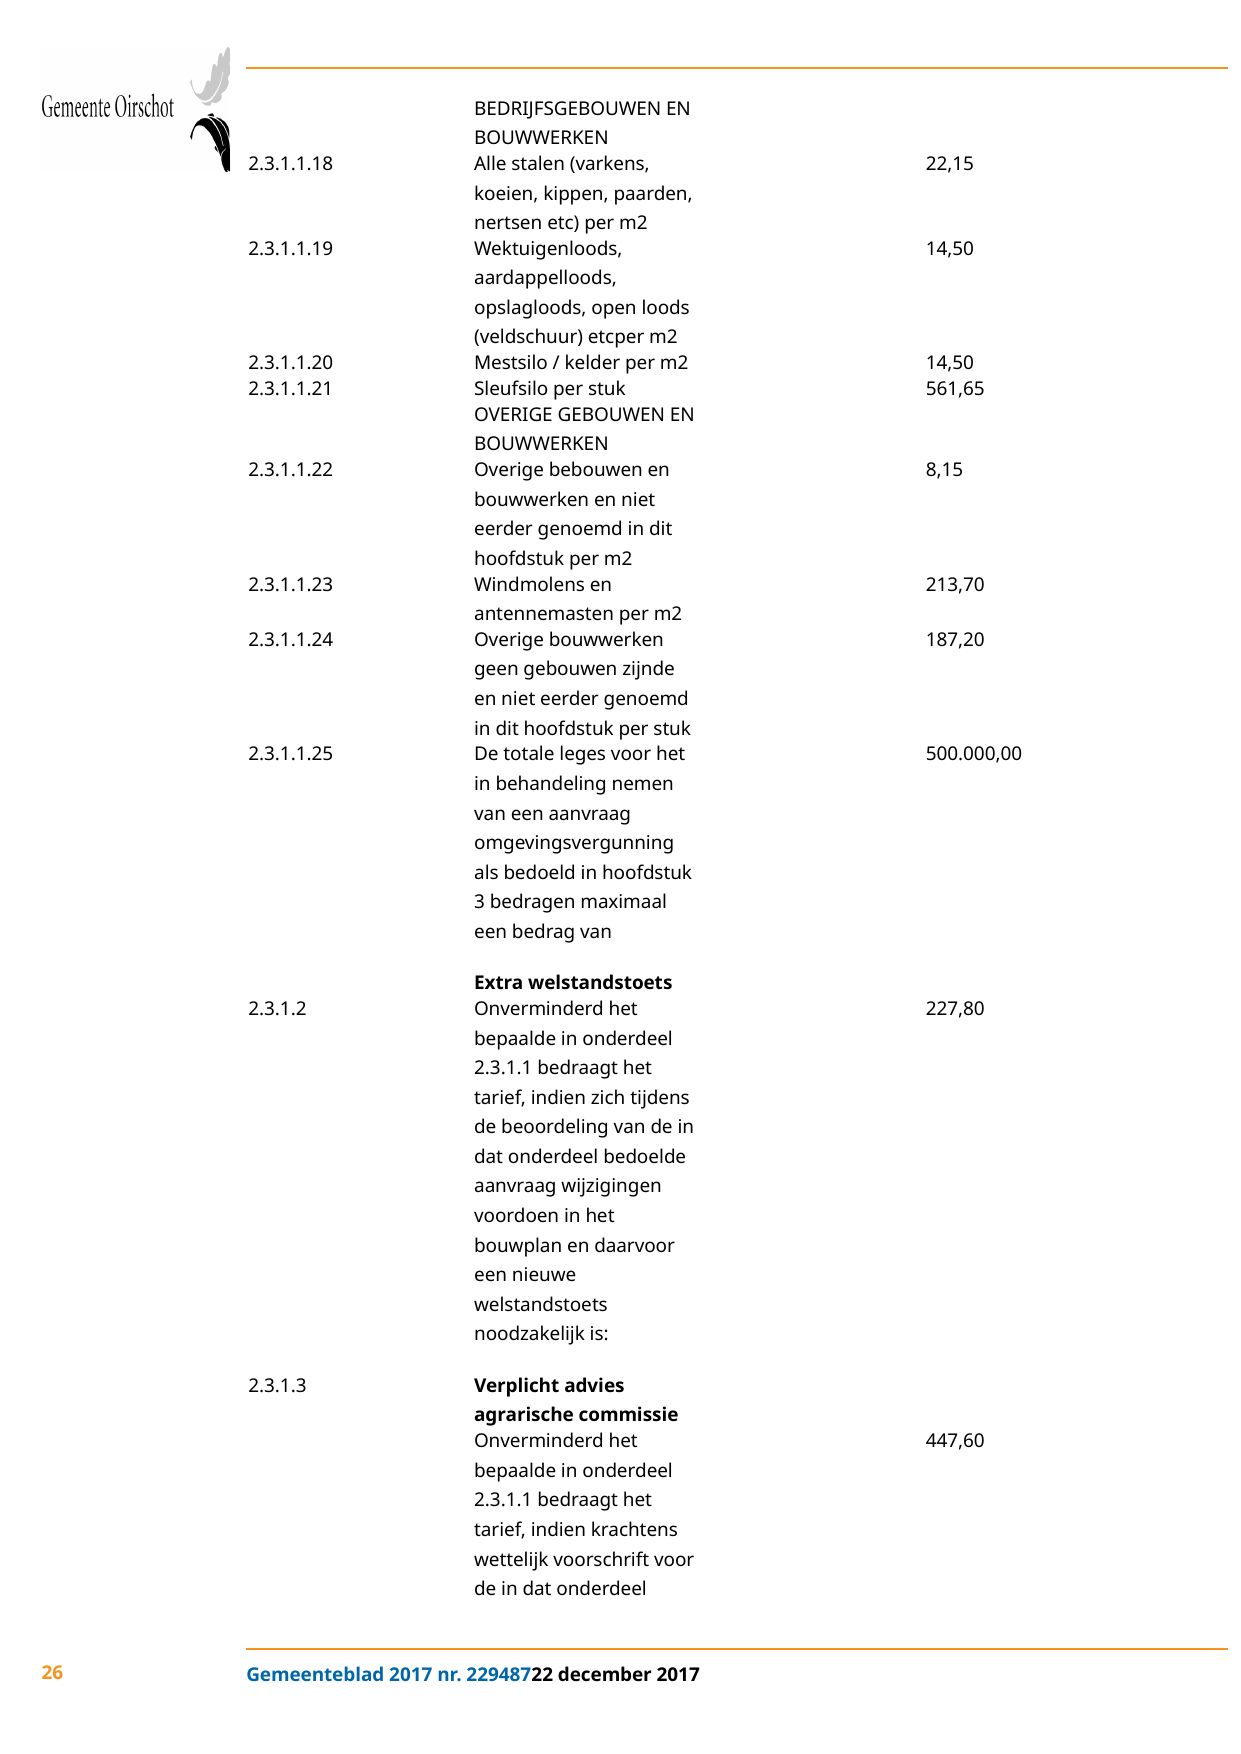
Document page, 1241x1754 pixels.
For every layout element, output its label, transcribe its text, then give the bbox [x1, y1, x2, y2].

table_cell 2.3.1.3 [248, 1372, 474, 1427]
table_cell 447,60 [926, 1428, 1152, 1601]
table_cell [248, 970, 474, 995]
table_cell 2.3.1.1.21 [248, 375, 474, 401]
table_cell Alle stalen (varkens, koeien, kippen, paarden, nertsen etc) per m2 [474, 150, 700, 235]
table_cell [248, 95, 474, 150]
table_cell BEDRIJFSGEBOUWEN EN BOUWWERKEN [474, 95, 700, 150]
table_cell 14,50 [926, 235, 1152, 349]
table_cell De totale leges voor het in behandeling nemen van een aanvraag omgevingsvergunning als bedoeld in hoofdstuk 3 bedragen maximaal een bedrag van [474, 741, 700, 944]
table_cell [700, 995, 926, 1346]
table_cell [926, 95, 1152, 150]
table_cell [926, 944, 1152, 969]
table_cell [700, 571, 926, 626]
table_cell OVERIGE GEBOUWEN EN BOUWWERKEN [474, 401, 700, 456]
table_cell [248, 944, 474, 969]
table_cell Verplicht advies agrarische commissie [474, 1372, 700, 1427]
table_cell [700, 1428, 926, 1601]
table_cell [700, 741, 926, 944]
table_cell 2.3.1.1.25 [248, 741, 474, 944]
table_cell 2.3.1.1.18 [248, 150, 474, 235]
table_cell Windmolens en antennemasten per m2 [474, 571, 700, 626]
table_cell [700, 1372, 926, 1427]
table_cell Onverminderd het bepaalde in onderdeel 2.3.1.1 bedraagt het tarief, indien krachtens wettelijk voorschrift voor de in dat onderdeel [474, 1428, 700, 1601]
table_cell [700, 375, 926, 401]
table_cell [248, 401, 474, 456]
table_cell 2.3.1.2 [248, 995, 474, 1346]
table_cell 8,15 [926, 456, 1152, 571]
table_cell 2.3.1.1.24 [248, 626, 474, 741]
table_cell [474, 1346, 700, 1372]
table_cell [700, 456, 926, 571]
table_cell [700, 944, 926, 969]
picture [41, 47, 231, 172]
table_cell 213,70 [926, 571, 1152, 626]
table_cell Wektuigenloods, aardappelloods, opslagloods, open loods (veldschuur) etcper m2 [474, 235, 700, 349]
table_cell [700, 235, 926, 349]
table_cell Onverminderd het bepaalde in onderdeel 2.3.1.1 bedraagt het tarief, indien zich tijdens de beoordeling van de in dat onderdeel bedoelde aanvraag wijzigingen voordoen in het bouwplan en daarvoor een nieuwe welstandstoets noodzakelijk is: [474, 995, 700, 1346]
table_cell [700, 95, 926, 150]
table_cell [926, 1372, 1152, 1427]
table_cell Overige bebouwen en bouwwerken en niet eerder genoemd in dit hoofdstuk per m2 [474, 456, 700, 571]
table_cell Sleufsilo per stuk [474, 375, 700, 401]
table_cell [700, 1346, 926, 1372]
table_cell [700, 350, 926, 375]
table_cell 561,65 [926, 375, 1152, 401]
table_cell [700, 401, 926, 456]
table_cell 2.3.1.1.20 [248, 350, 474, 375]
table_cell 187,20 [926, 626, 1152, 741]
table_cell Mestsilo / kelder per m2 [474, 350, 700, 375]
table_cell 227,80 [926, 995, 1152, 1346]
table_cell [248, 1428, 474, 1601]
table_cell [926, 1346, 1152, 1372]
table_cell 2.3.1.1.22 [248, 456, 474, 571]
table_cell 2.3.1.1.19 [248, 235, 474, 349]
table_cell 14,50 [926, 350, 1152, 375]
table_cell 22,15 [926, 150, 1152, 235]
table_cell [926, 970, 1152, 995]
table_cell 500.000,00 [926, 741, 1152, 944]
table_cell [474, 944, 700, 969]
table_cell [926, 401, 1152, 456]
table_cell [248, 1346, 474, 1372]
table_cell [700, 626, 926, 741]
table_cell [700, 970, 926, 995]
table_cell 2.3.1.1.23 [248, 571, 474, 626]
table_cell Extra welstandstoets [474, 970, 700, 995]
table_cell [700, 150, 926, 235]
table_cell Overige bouwwerken geen gebouwen zijnde en niet eerder genoemd in dit hoofdstuk per stuk [474, 626, 700, 741]
